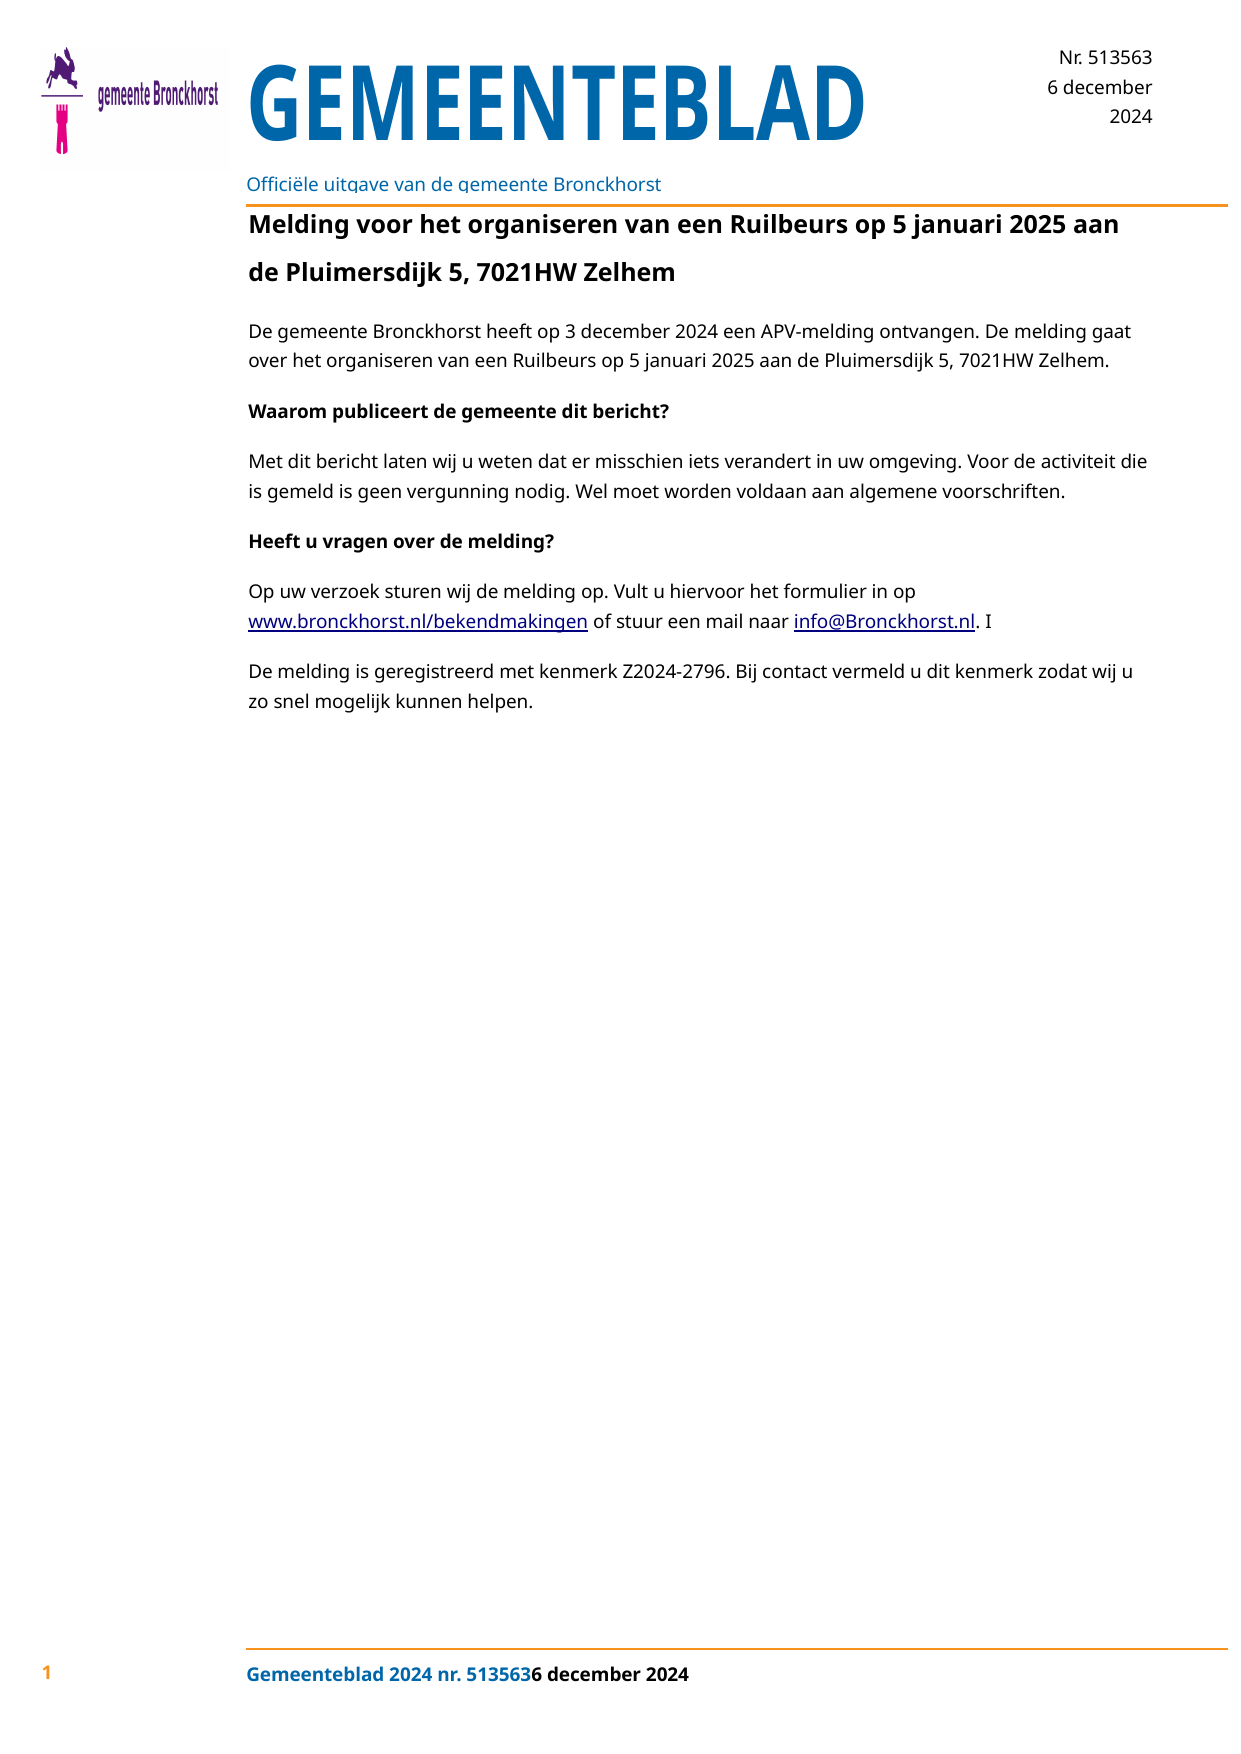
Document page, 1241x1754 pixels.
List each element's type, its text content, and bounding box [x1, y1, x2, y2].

text Waarom publiceert de gemeente dit bericht? [248, 398, 1152, 424]
picture [41, 47, 231, 172]
text Op uw verzoek sturen wij de melding op. Vult u hiervoor het formulier in op www.bronckhorst.nl/bekendmakingen of stuur een mail naar info@Bronckhorst.nl. I [248, 579, 1152, 634]
text De gemeente Bronckhorst heeft op 3 december 2024 een APV-melding ontvangen. De melding gaat over het organiseren van een Ruilbeurs op 5 januari 2025 aan de Pluimersdijk 5, 7021HW Zelhem. [248, 318, 1152, 373]
text Heeft u vragen over de melding? [248, 528, 1152, 554]
text Met dit bericht laten wij u weten dat er misschien iets verandert in uw omgeving. Voor de activiteit die is gemeld is geen vergunning nodig. Wel moet worden voldaan aan algemene voorschriften. [248, 448, 1152, 504]
text De melding is geregistreerd met kenmerk Z2024-2796. Bij contact vermeld u dit kenmerk zodat wij u zo snel mogelijk kunnen helpen. [248, 659, 1152, 714]
text Melding voor het organiseren van een Ruilbeurs op 5 januari 2025 aan de Pluimersdijk 5, 7021HW Zelhem [248, 207, 1152, 288]
